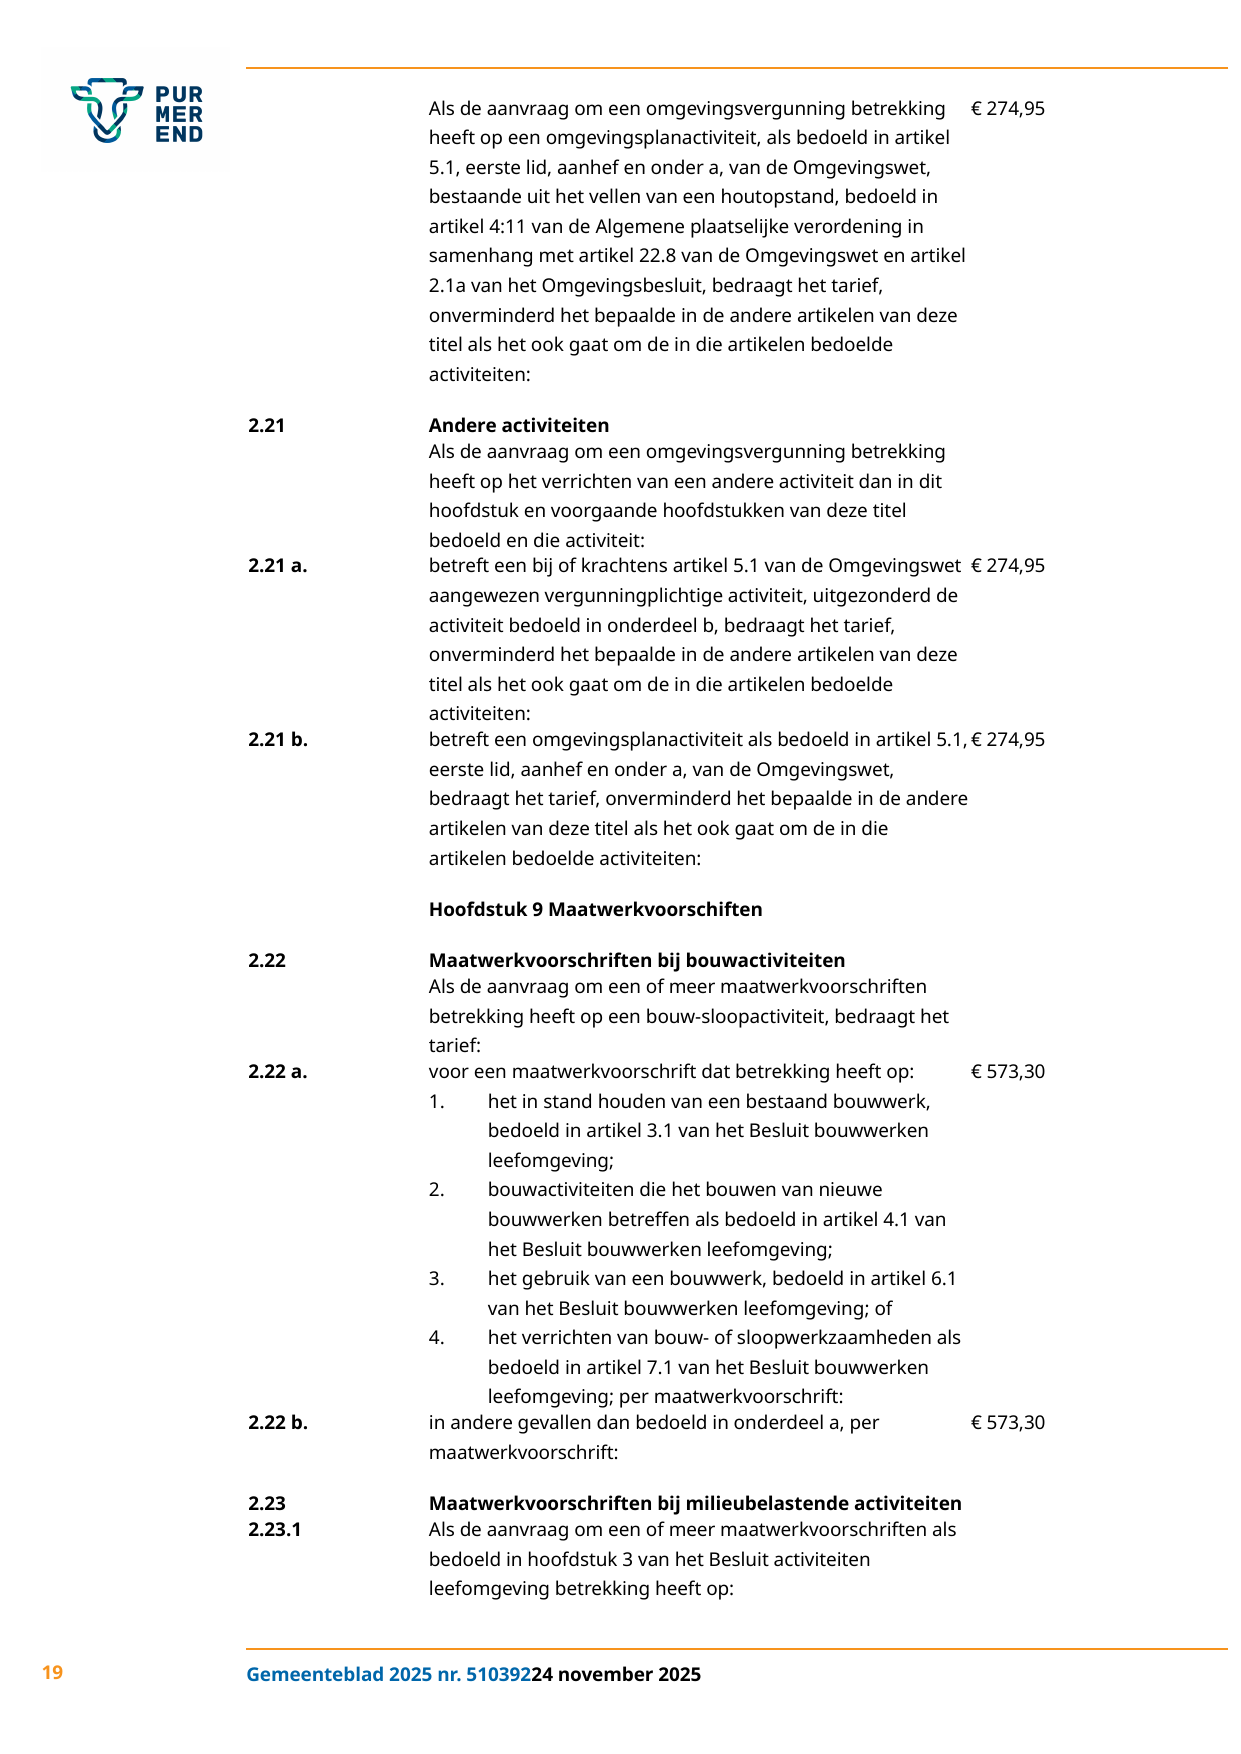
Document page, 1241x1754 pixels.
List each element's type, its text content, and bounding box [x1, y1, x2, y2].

table_cell Als de aanvraag om een of meer maatwerkvoorschriften betrekking heeft op een bouw-sloopactiviteit, bedraagt het tarief: [429, 973, 971, 1058]
table_cell Als de aanvraag om een of meer maatwerkvoorschriften als bedoeld in hoofdstuk 3 van het Besluit activiteiten leefomgeving betrekking heeft op: [429, 1516, 971, 1601]
table_cell [971, 1490, 1152, 1516]
table_cell [971, 922, 1152, 948]
table_cell [248, 387, 429, 412]
table_cell voor een maatwerkvoorschrift dat betrekking heeft op: het in stand houden van een bestaand bouwwerk, bedoeld in artikel 3.1 van het Besluit bouwwerken leefomgeving; bouwactiviteiten die het bouwen van nieuwe bouwwerken betreffen als bedoeld in artikel 4.1 van het Besluit bouwwerken leefomgeving; het gebruik van een bouwwerk, bedoeld in artikel 6.1 van het Besluit bouwwerken leefomgeving; of het verrichten van bouw- of sloopwerkzaamheden als bedoeld in artikel 7.1 van het Besluit bouwwerken leefomgeving; per maatwerkvoorschrift: [429, 1058, 971, 1409]
table_cell [248, 896, 429, 922]
table_cell Als de aanvraag om een omgevingsvergunning betrekking heeft op een omgevingsplanactiviteit, als bedoeld in artikel 5.1, eerste lid, aanhef en onder a, van de Omgevingswet, bestaande uit het vellen van een houtopstand, bedoeld in artikel 4:11 van de Algemene plaatselijke verordening in samenhang met artikel 22.8 van de Omgevingswet en artikel 2.1a van het Omgevingsbesluit, bedraagt het tarief, onverminderd het bepaalde in de andere artikelen van deze titel als het ook gaat om de in die artikelen bedoelde activiteiten: [429, 95, 971, 387]
table_cell betreft een omgevingsplanactiviteit als bedoeld in artikel 5.1, eerste lid, aanhef en onder a, van de Omgevingswet, bedraagt het tarief, onverminderd het bepaalde in de andere artikelen van deze titel als het ook gaat om de in die artikelen bedoelde activiteiten: [429, 726, 971, 870]
table_cell [429, 1465, 971, 1490]
table_cell [429, 387, 971, 412]
table_cell Maatwerkvoorschriften bij bouwactiviteiten [429, 948, 971, 973]
table_cell [971, 948, 1152, 973]
table_cell 2.22 b. [248, 1409, 429, 1465]
table_cell 2.22 [248, 948, 429, 973]
table_cell [971, 973, 1152, 1058]
table_cell Andere activiteiten [429, 413, 971, 438]
table_cell betreft een bij of krachtens artikel 5.1 van de Omgevingswet aangewezen vergunningplichtige activiteit, uitgezonderd de activiteit bedoeld in onderdeel b, bedraagt het tarief, onverminderd het bepaalde in de andere artikelen van deze titel als het ook gaat om de in die artikelen bedoelde activiteiten: [429, 553, 971, 726]
table_cell € 274,95 [971, 95, 1152, 387]
table_cell [248, 1465, 429, 1490]
table_cell [971, 438, 1152, 553]
table_cell [248, 973, 429, 1058]
table_cell 2.22 a. [248, 1058, 429, 1409]
table_cell Als de aanvraag om een omgevingsvergunning betrekking heeft op het verrichten van een andere activiteit dan in dit hoofdstuk en voorgaande hoofdstukken van deze titel bedoeld en die activiteit: [429, 438, 971, 553]
table_cell € 573,30 [971, 1058, 1152, 1409]
table_cell € 573,30 [971, 1409, 1152, 1465]
table_cell [429, 870, 971, 896]
table_cell in andere gevallen dan bedoeld in onderdeel a, per maatwerkvoorschrift: [429, 1409, 971, 1465]
table_cell 2.21 a. [248, 553, 429, 726]
table_cell 2.21 b. [248, 726, 429, 870]
table_cell [971, 896, 1152, 922]
table_cell 2.23.1 [248, 1516, 429, 1601]
table_cell € 274,95 [971, 553, 1152, 726]
table_cell [971, 1516, 1152, 1601]
table_cell Hoofdstuk 9 Maatwerkvoorschiften [429, 896, 971, 922]
table_cell [971, 387, 1152, 412]
table_cell [248, 922, 429, 948]
table_cell [971, 870, 1152, 896]
table_cell [429, 922, 971, 948]
table_cell [971, 1465, 1152, 1490]
table_cell 2.21 [248, 413, 429, 438]
table_cell Maatwerkvoorschriften bij milieubelastende activiteiten [429, 1490, 971, 1516]
picture [41, 47, 231, 172]
table_cell [248, 870, 429, 896]
table_cell [971, 413, 1152, 438]
table_cell € 274,95 [971, 726, 1152, 870]
table_cell [248, 438, 429, 553]
table_cell [248, 95, 429, 387]
table_cell 2.23 [248, 1490, 429, 1516]
